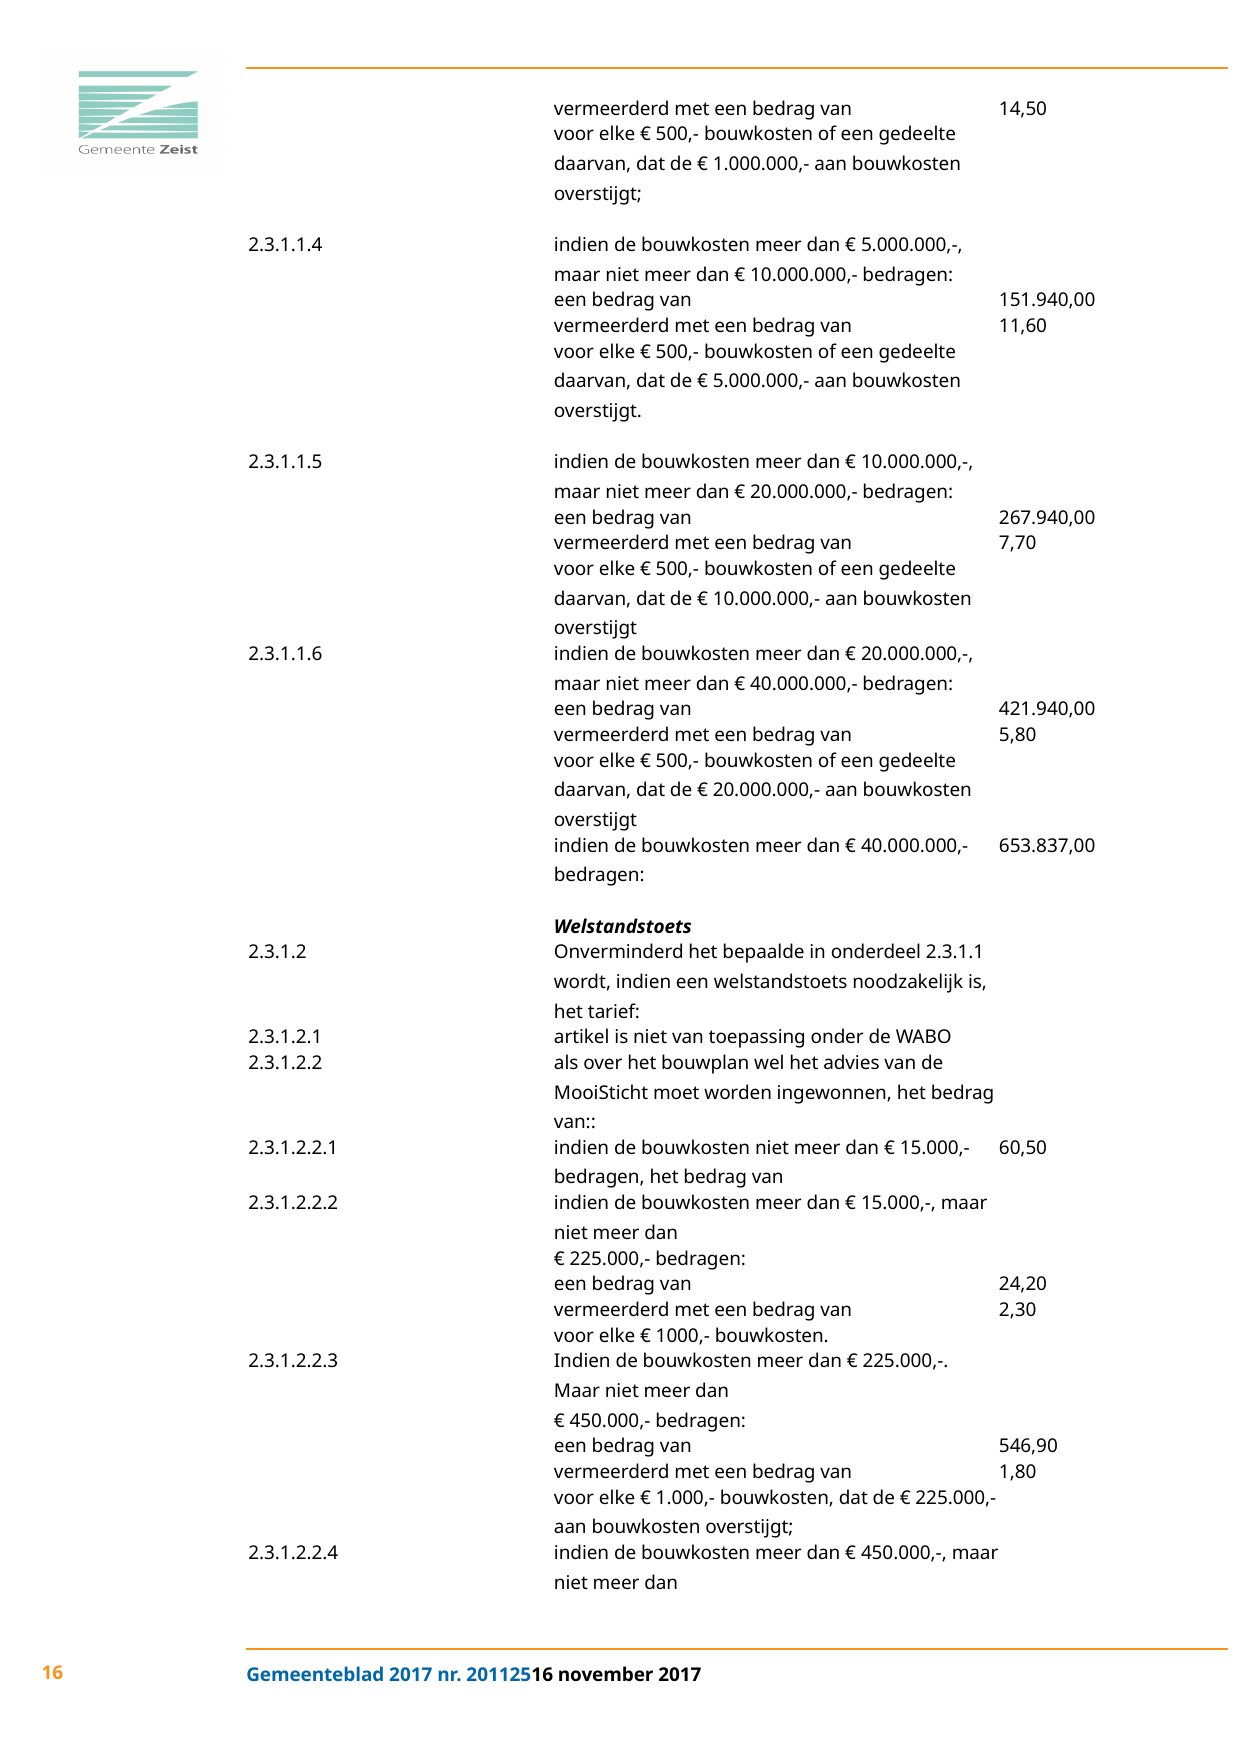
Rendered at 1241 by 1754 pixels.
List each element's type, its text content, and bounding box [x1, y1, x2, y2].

table_cell [999, 338, 1152, 423]
table_cell [999, 1245, 1152, 1271]
table_cell [248, 338, 554, 423]
table_cell voor elke € 1.000,- bouwkosten, dat de € 225.000,- aan bouwkosten overstijgt; [554, 1484, 999, 1539]
table_cell [248, 121, 554, 205]
table_cell [248, 832, 554, 887]
table_cell [999, 231, 1152, 286]
table_cell 24,20 [999, 1271, 1152, 1296]
table_cell [248, 913, 554, 939]
table_cell voor elke € 1000,- bouwkosten. [554, 1322, 999, 1348]
table_cell [248, 1322, 554, 1348]
table_cell [248, 1271, 554, 1296]
table_cell [999, 449, 1152, 504]
table_cell 7,70 [999, 530, 1152, 555]
table_cell [554, 887, 999, 913]
table_cell [999, 1348, 1152, 1433]
table_cell indien de bouwkosten niet meer dan € 15.000,- bedragen, het bedrag van [554, 1134, 999, 1189]
table_cell [999, 939, 1152, 1023]
table_cell voor elke € 500,- bouwkosten of een gedeelte daarvan, dat de € 5.000.000,- aan bouwkosten overstijgt. [554, 338, 999, 423]
table_cell een bedrag van [554, 1271, 999, 1296]
table_cell 2.3.1.2.2.1 [248, 1134, 554, 1189]
table_cell Indien de bouwkosten meer dan € 225.000,-. Maar niet meer dan € 450.000,- bedragen: [554, 1348, 999, 1433]
table_cell vermeerderd met een bedrag van [554, 312, 999, 338]
table_cell [248, 1458, 554, 1484]
table_cell [248, 1433, 554, 1458]
table_cell [999, 555, 1152, 640]
table_cell [554, 423, 999, 448]
table_cell [999, 1049, 1152, 1134]
table_cell 2.3.1.1.6 [248, 640, 554, 696]
table_cell 2.3.1.2.2 [248, 1049, 554, 1134]
table_cell 2.3.1.1.4 [248, 231, 554, 286]
table_cell voor elke € 500,- bouwkosten of een gedeelte daarvan, dat de € 1.000.000,- aan bouwkosten overstijgt; [554, 121, 999, 205]
table_cell [248, 312, 554, 338]
table_cell [248, 95, 554, 121]
table_cell [248, 1245, 554, 1271]
picture [41, 47, 231, 172]
table_cell 421.940,00 [999, 696, 1152, 721]
table_cell [248, 887, 554, 913]
table_cell vermeerderd met een bedrag van [554, 530, 999, 555]
table_cell [248, 721, 554, 747]
table_cell [999, 747, 1152, 832]
table_cell [999, 913, 1152, 939]
table_cell [554, 205, 999, 231]
table_cell vermeerderd met een bedrag van [554, 721, 999, 747]
table_cell 2.3.1.1.5 [248, 449, 554, 504]
table_cell 5,80 [999, 721, 1152, 747]
table_cell vermeerderd met een bedrag van [554, 1458, 999, 1484]
table_cell als over het bouwplan wel het advies van de MooiSticht moet worden ingewonnen, het bedrag van:: [554, 1049, 999, 1134]
table_cell 1,80 [999, 1458, 1152, 1484]
table_cell 2,30 [999, 1296, 1152, 1322]
table_cell Welstandstoets [554, 913, 999, 939]
table_cell indien de bouwkosten meer dan € 5.000.000,-, maar niet meer dan € 10.000.000,- bedragen: [554, 231, 999, 286]
table_cell [999, 1024, 1152, 1049]
table_cell 60,50 [999, 1134, 1152, 1189]
table_cell [999, 1484, 1152, 1539]
table_cell [248, 530, 554, 555]
table_cell voor elke € 500,- bouwkosten of een gedeelte daarvan, dat de € 10.000.000,- aan bouwkosten overstijgt [554, 555, 999, 640]
table_cell voor elke € 500,- bouwkosten of een gedeelte daarvan, dat de € 20.000.000,- aan bouwkosten overstijgt [554, 747, 999, 832]
table_cell [248, 504, 554, 529]
table_cell [999, 887, 1152, 913]
table_cell 2.3.1.2.2.4 [248, 1539, 554, 1595]
table_cell 14,50 [999, 95, 1152, 121]
table_cell 11,60 [999, 312, 1152, 338]
table_cell 2.3.1.2.1 [248, 1024, 554, 1049]
table_cell vermeerderd met een bedrag van [554, 1296, 999, 1322]
table_cell [999, 1539, 1152, 1595]
table_cell [248, 205, 554, 231]
table_cell [999, 1322, 1152, 1348]
table_cell [248, 696, 554, 721]
table_cell 267.940,00 [999, 504, 1152, 529]
table_cell vermeerderd met een bedrag van [554, 95, 999, 121]
table_cell [248, 286, 554, 312]
table_cell 2.3.1.2.2.2 [248, 1190, 554, 1245]
table_cell 653.837,00 [999, 832, 1152, 887]
table_cell [999, 640, 1152, 696]
table_cell een bedrag van [554, 1433, 999, 1458]
table_cell indien de bouwkosten meer dan € 20.000.000,-, maar niet meer dan € 40.000.000,- bedragen: [554, 640, 999, 696]
table_cell indien de bouwkosten meer dan € 40.000.000,- bedragen: [554, 832, 999, 887]
table_cell [248, 555, 554, 640]
table_cell een bedrag van [554, 504, 999, 529]
table_cell € 225.000,- bedragen: [554, 1245, 999, 1271]
table_cell indien de bouwkosten meer dan € 15.000,-, maar niet meer dan [554, 1190, 999, 1245]
table_cell [999, 423, 1152, 448]
table_cell Onverminderd het bepaalde in onderdeel 2.3.1.1 wordt, indien een welstandstoets noodzakelijk is, het tarief: [554, 939, 999, 1023]
table_cell een bedrag van [554, 696, 999, 721]
table_cell [248, 1296, 554, 1322]
table_cell indien de bouwkosten meer dan € 450.000,-, maar niet meer dan [554, 1539, 999, 1595]
table_cell 2.3.1.2 [248, 939, 554, 1023]
table_cell [248, 747, 554, 832]
table_cell [999, 1190, 1152, 1245]
table_cell [248, 1484, 554, 1539]
table_cell [999, 121, 1152, 205]
table_cell indien de bouwkosten meer dan € 10.000.000,-, maar niet meer dan € 20.000.000,- bedragen: [554, 449, 999, 504]
table_cell 2.3.1.2.2.3 [248, 1348, 554, 1433]
table_cell 546,90 [999, 1433, 1152, 1458]
table_cell [248, 423, 554, 448]
table_cell 151.940,00 [999, 286, 1152, 312]
table_cell [999, 205, 1152, 231]
table_cell artikel is niet van toepassing onder de WABO [554, 1024, 999, 1049]
table_cell een bedrag van [554, 286, 999, 312]
